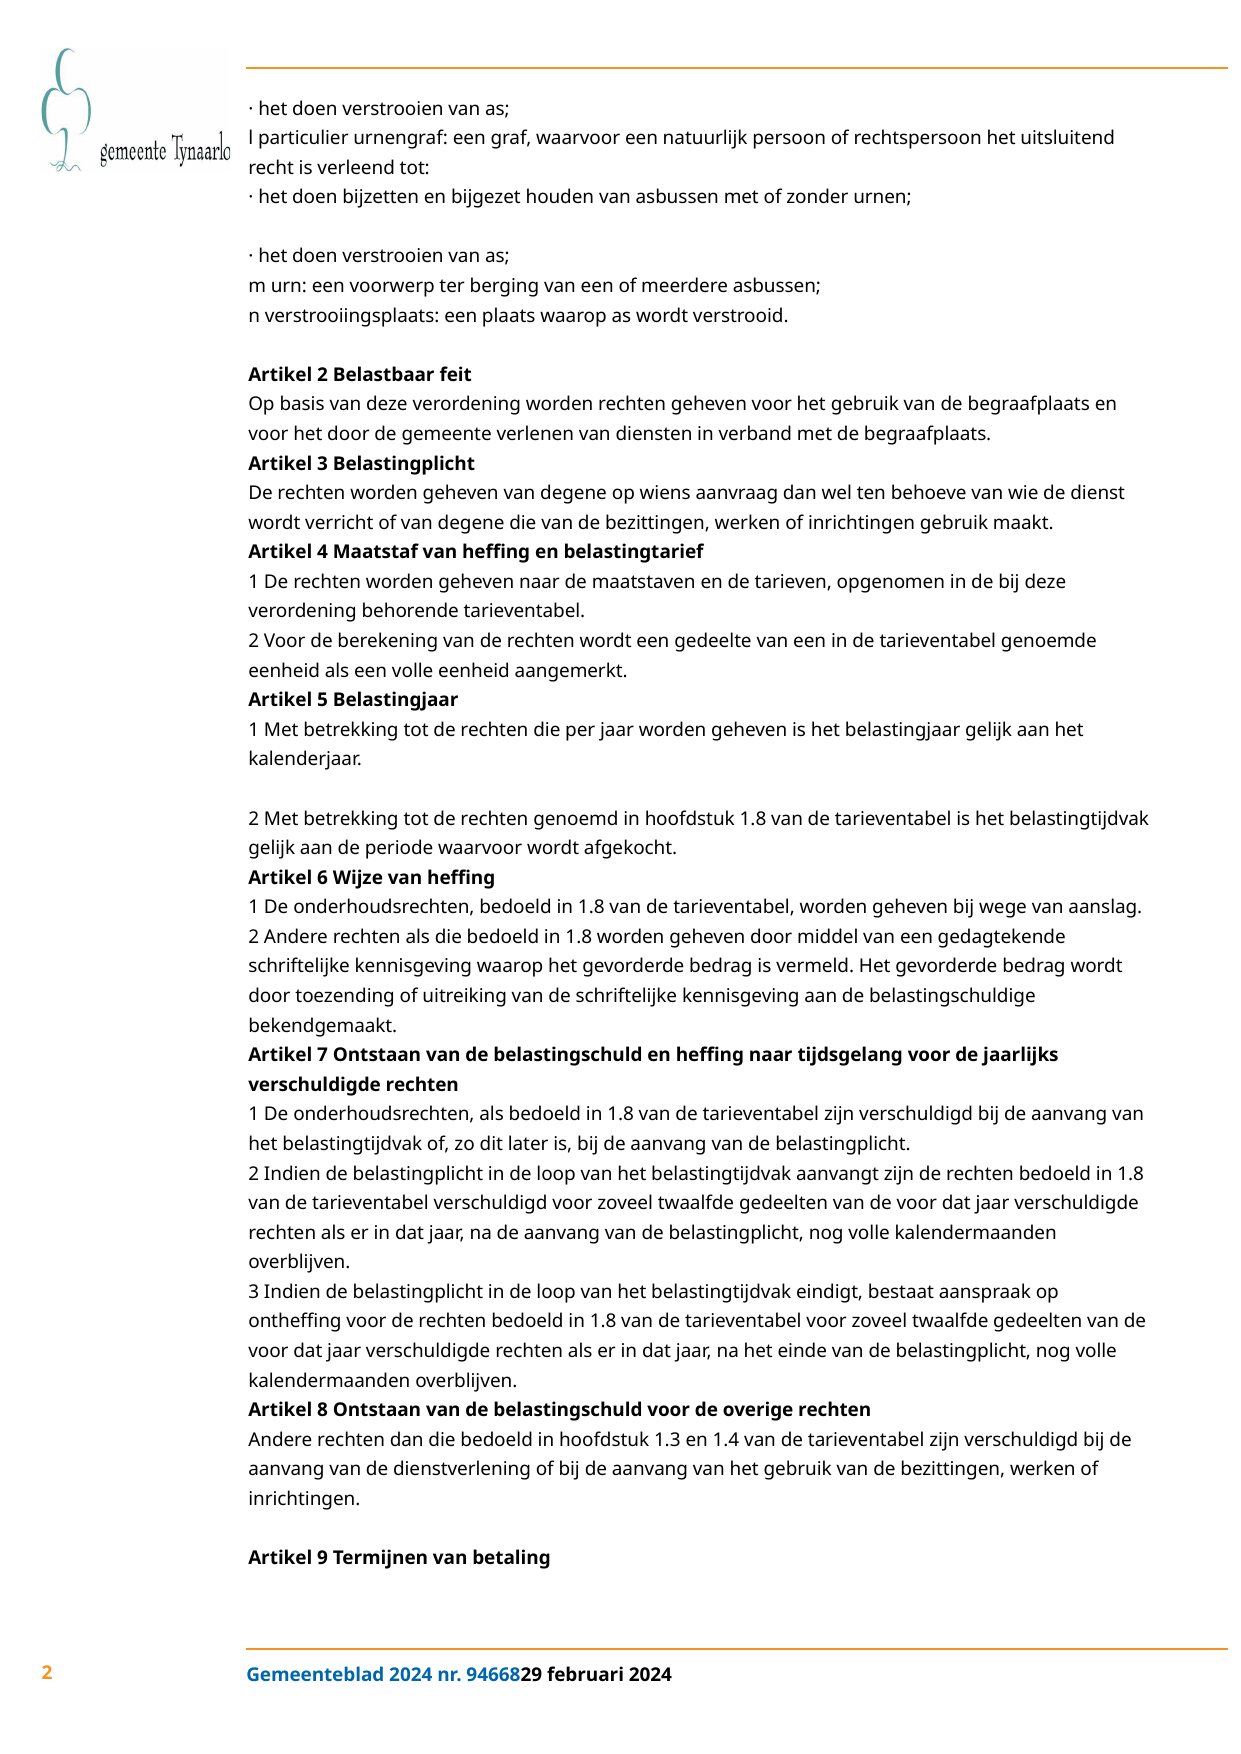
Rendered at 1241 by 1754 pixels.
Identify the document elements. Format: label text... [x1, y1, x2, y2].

text Artikel 4 Maatstaf van heffing en belastingtarief [248, 538, 1152, 564]
text Artikel 7 Ontstaan van de belastingschuld en heffing naar tijdsgelang voor de jaarlijks verschuldigde rechten [248, 1041, 1152, 1097]
text 2 Met betrekking tot de rechten genoemd in hoofdstuk 1.8 van de tarieventabel is het belastingtijdvak gelijk aan de periode waarvoor wordt afgekocht. [248, 805, 1152, 860]
text l particulier urnengraf: een graf, waarvoor een natuurlijk persoon of rechtspersoon het uitsluitend recht is verleend tot: [248, 124, 1152, 180]
text 2 Andere rechten als die bedoeld in 1.8 worden geheven door middel van een gedagtekende schriftelijke kennisgeving waarop het gevorderde bedrag is vermeld. Het gevorderde bedrag wordt door toezending of uitreiking van de schriftelijke kennisgeving aan de belastingschuldige bekendgemaakt. [248, 923, 1152, 1038]
text Artikel 2 Belastbaar feit [248, 361, 1152, 387]
text Andere rechten dan die bedoeld in hoofdstuk 1.3 en 1.4 van de tarieventabel zijn verschuldigd bij de aanvang van de dienstverlening of bij de aanvang van het gebruik van de bezittingen, werken of inrichtingen. [248, 1426, 1152, 1511]
text m urn: een voorwerp ter berging van een of meerdere asbussen; [248, 272, 1152, 298]
text 1 Met betrekking tot de rechten die per jaar worden geheven is het belastingjaar gelijk aan het kalenderjaar. [248, 716, 1152, 771]
text · het doen verstrooien van as; [248, 243, 1152, 268]
text n verstrooiingsplaats: een plaats waarop as wordt verstrooid. [248, 302, 1152, 328]
text · het doen verstrooien van as; [248, 95, 1152, 121]
text 1 De rechten worden geheven naar de maatstaven en de tarieven, opgenomen in de bij deze verordening behorende tarieventabel. [248, 568, 1152, 623]
text Op basis van deze verordening worden rechten geheven voor het gebruik van de begraafplaats en voor het door de gemeente verlenen van diensten in verband met de begraafplaats. [248, 391, 1152, 446]
text · het doen bijzetten en bijgezet houden van asbussen met of zonder urnen; [248, 183, 1152, 209]
text Artikel 5 Belastingjaar [248, 686, 1152, 712]
text 2 Voor de berekening van de rechten wordt een gedeelte van een in de tarieventabel genoemde eenheid als een volle eenheid aangemerkt. [248, 627, 1152, 683]
text Artikel 8 Ontstaan van de belastingschuld voor de overige rechten [248, 1396, 1152, 1422]
text 1 De onderhoudsrechten, als bedoeld in 1.8 van de tarieventabel zijn verschuldigd bij de aanvang van het belastingtijdvak of, zo dit later is, bij de aanvang van de belastingplicht. [248, 1101, 1152, 1156]
text Artikel 6 Wijze van heffing [248, 864, 1152, 890]
picture [41, 47, 231, 172]
text 1 De onderhoudsrechten, bedoeld in 1.8 van de tarieventabel, worden geheven bij wege van aanslag. [248, 893, 1152, 919]
text Artikel 9 Termijnen van betaling [248, 1544, 1152, 1570]
text 2 Indien de belastingplicht in de loop van het belastingtijdvak aanvangt zijn de rechten bedoeld in 1.8 van de tarieventabel verschuldigd voor zoveel twaalfde gedeelten van de voor dat jaar verschuldigde rechten als er in dat jaar, na de aanvang van de belastingplicht, nog volle kalendermaanden overblijven. [248, 1160, 1152, 1274]
text Artikel 3 Belastingplicht [248, 450, 1152, 476]
text De rechten worden geheven van degene op wiens aanvraag dan wel ten behoeve van wie de dienst wordt verricht of van degene die van de bezittingen, werken of inrichtingen gebruik maakt. [248, 479, 1152, 535]
text 3 Indien de belastingplicht in de loop van het belastingtijdvak eindigt, bestaat aanspraak op ontheffing voor de rechten bedoeld in 1.8 van de tarieventabel voor zoveel twaalfde gedeelten van de voor dat jaar verschuldigde rechten als er in dat jaar, na het einde van de belastingplicht, nog volle kalendermaanden overblijven. [248, 1278, 1152, 1393]
